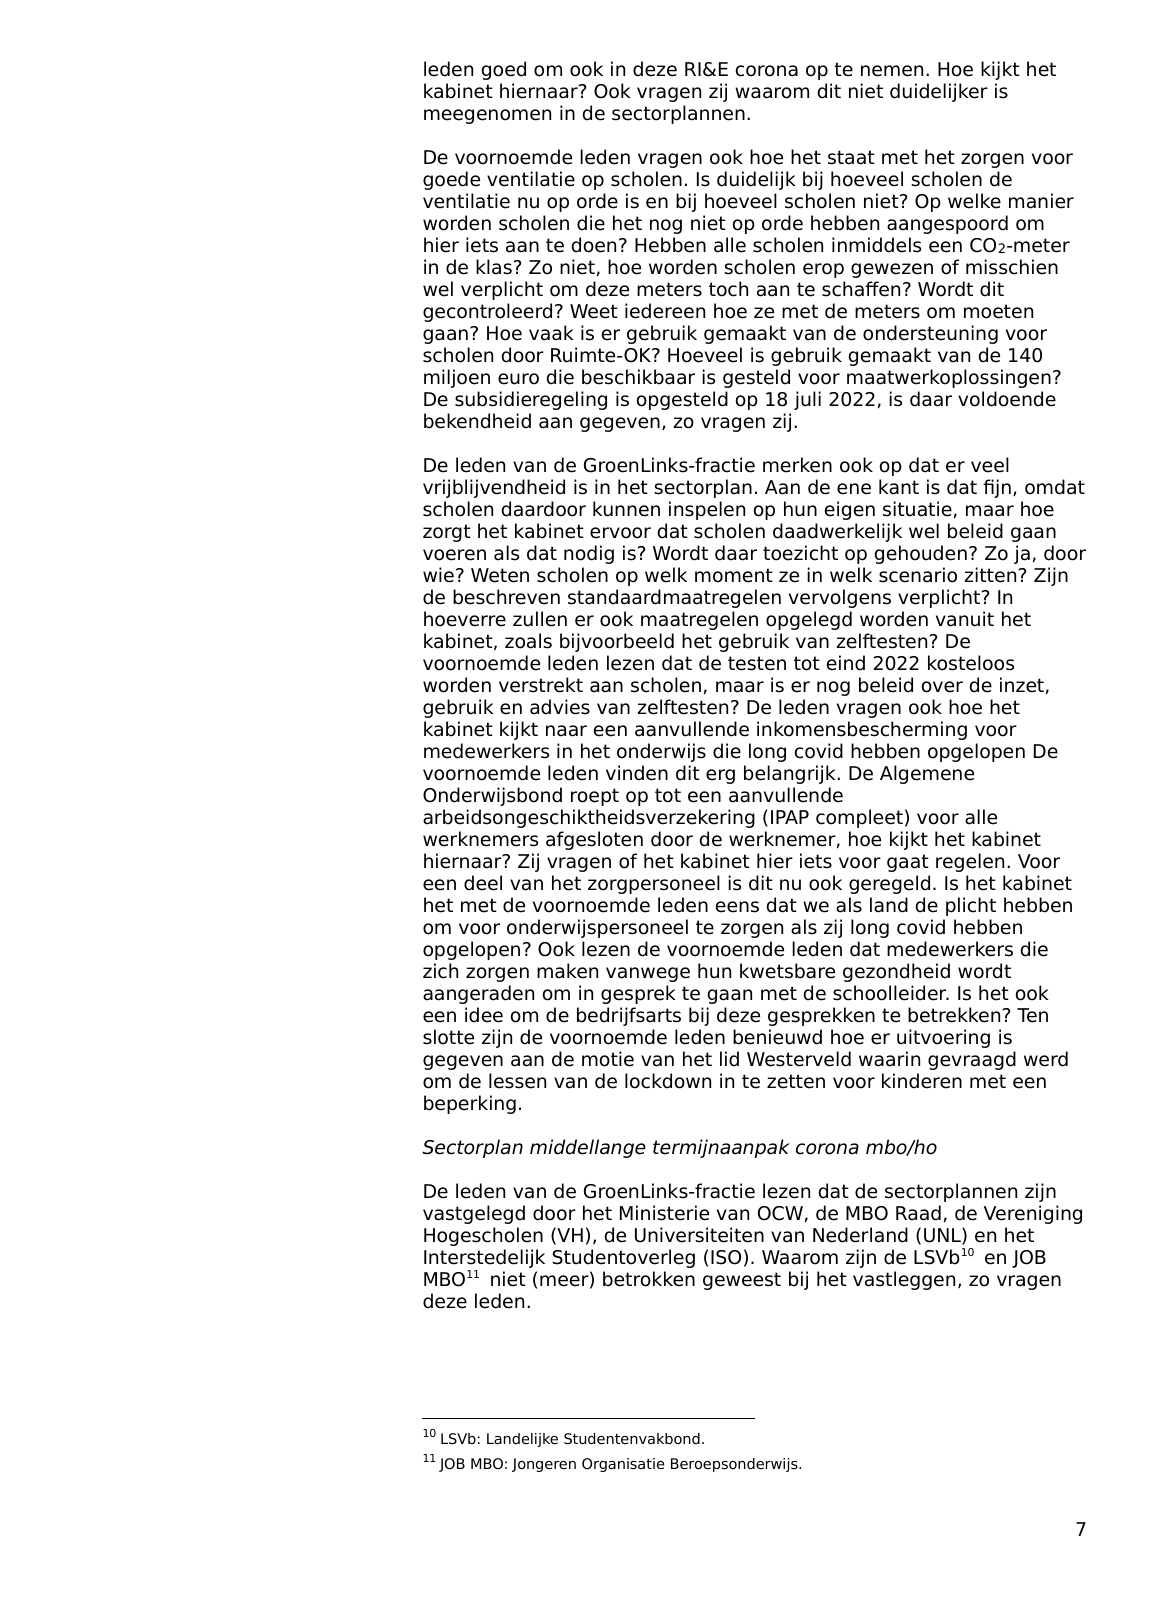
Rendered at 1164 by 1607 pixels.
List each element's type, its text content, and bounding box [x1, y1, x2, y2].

text De voornoemde leden vragen ook hoe het staat met het zorgen voor goede ventilatie op scholen. Is duidelijk bij hoeveel scholen de ventilatie nu op orde is en bij hoeveel scholen niet? Op welke manier worden scholen die het nog niet op orde hebben aangespoord om hier iets aan te doen? Hebben alle scholen inmiddels een CO2-meter in de klas? Zo niet, hoe worden scholen erop gewezen of misschien wel verplicht om deze meters toch aan te schaffen? Wordt dit gecontroleerd? Weet iedereen hoe ze met de meters om moeten gaan? Hoe vaak is er gebruik gemaakt van de ondersteuning voor scholen door Ruimte-OK? Hoeveel is gebruik gemaakt van de 140 miljoen euro die beschikbaar is gesteld voor maatwerkoplossingen? De subsidieregeling is opgesteld op 18 juli 2022, is daar voldoende bekendheid aan gegeven, zo vragen zij. [422, 147, 1087, 433]
text LSVb: Landelijke Studentenvakbond. [422, 1427, 1087, 1449]
subtitle Sectorplan middellange termijnaanpak corona mbo/ho [422, 1137, 1087, 1159]
text De leden van de GroenLinks-fractie merken ook op dat er veel vrijblijvendheid is in het sectorplan. Aan de ene kant is dat fijn, omdat scholen daardoor kunnen inspelen op hun eigen situatie, maar hoe zorgt het kabinet ervoor dat scholen daadwerkelijk wel beleid gaan voeren als dat nodig is? Wordt daar toezicht op gehouden? Zo ja, door wie? Weten scholen op welk moment ze in welk scenario zitten? Zijn de beschreven standaardmaatregelen vervolgens verplicht? In hoeverre zullen er ook maatregelen opgelegd worden vanuit het kabinet, zoals bijvoorbeeld het gebruik van zelftesten? De voornoemde leden lezen dat de testen tot eind 2022 kosteloos worden verstrekt aan scholen, maar is er nog beleid over de inzet, gebruik en advies van zelftesten? De leden vragen ook hoe het kabinet kijkt naar een aanvullende inkomensbescherming voor medewerkers in het onderwijs die long covid hebben opgelopen De voornoemde leden vinden dit erg belangrijk. De Algemene Onderwijsbond roept op tot een aanvullende arbeidsongeschiktheidsverzekering (IPAP compleet) voor alle werknemers afgesloten door de werknemer, hoe kijkt het kabinet hiernaar? Zij vragen of het kabinet hier iets voor gaat regelen. Voor een deel van het zorgpersoneel is dit nu ook geregeld. Is het kabinet het met de voornoemde leden eens dat we als land de plicht hebben om voor onderwijspersoneel te zorgen als zij long covid hebben opgelopen? Ook lezen de voornoemde leden dat medewerkers die zich zorgen maken vanwege hun kwetsbare gezondheid wordt aangeraden om in gesprek te gaan met de schoolleider. Is het ook een idee om de bedrijfsarts bij deze gesprekken te betrekken? Ten slotte zijn de voornoemde leden benieuwd hoe er uitvoering is gegeven aan de motie van het lid Westerveld waarin gevraagd werd om de lessen van de lockdown in te zetten voor kinderen met een beperking. [422, 455, 1087, 1114]
text leden goed om ook in deze RI&E corona op te nemen. Hoe kijkt het kabinet hiernaar? Ook vragen zij waarom dit niet duidelijker is meegenomen in de sectorplannen. [422, 59, 1087, 125]
text De leden van de GroenLinks-fractie lezen dat de sectorplannen zijn vastgelegd door het Ministerie van OCW, de MBO Raad, de Vereniging Hogescholen (VH), de Universiteiten van Nederland (UNL) en het Interstedelijk Studentoverleg (ISO). Waarom zijn de LSVb en JOB MBO niet (meer) betrokken geweest bij het vastleggen, zo vragen deze leden. [422, 1181, 1087, 1313]
text JOB MBO: Jongeren Organisatie Beroepsonderwijs. [422, 1452, 1087, 1474]
